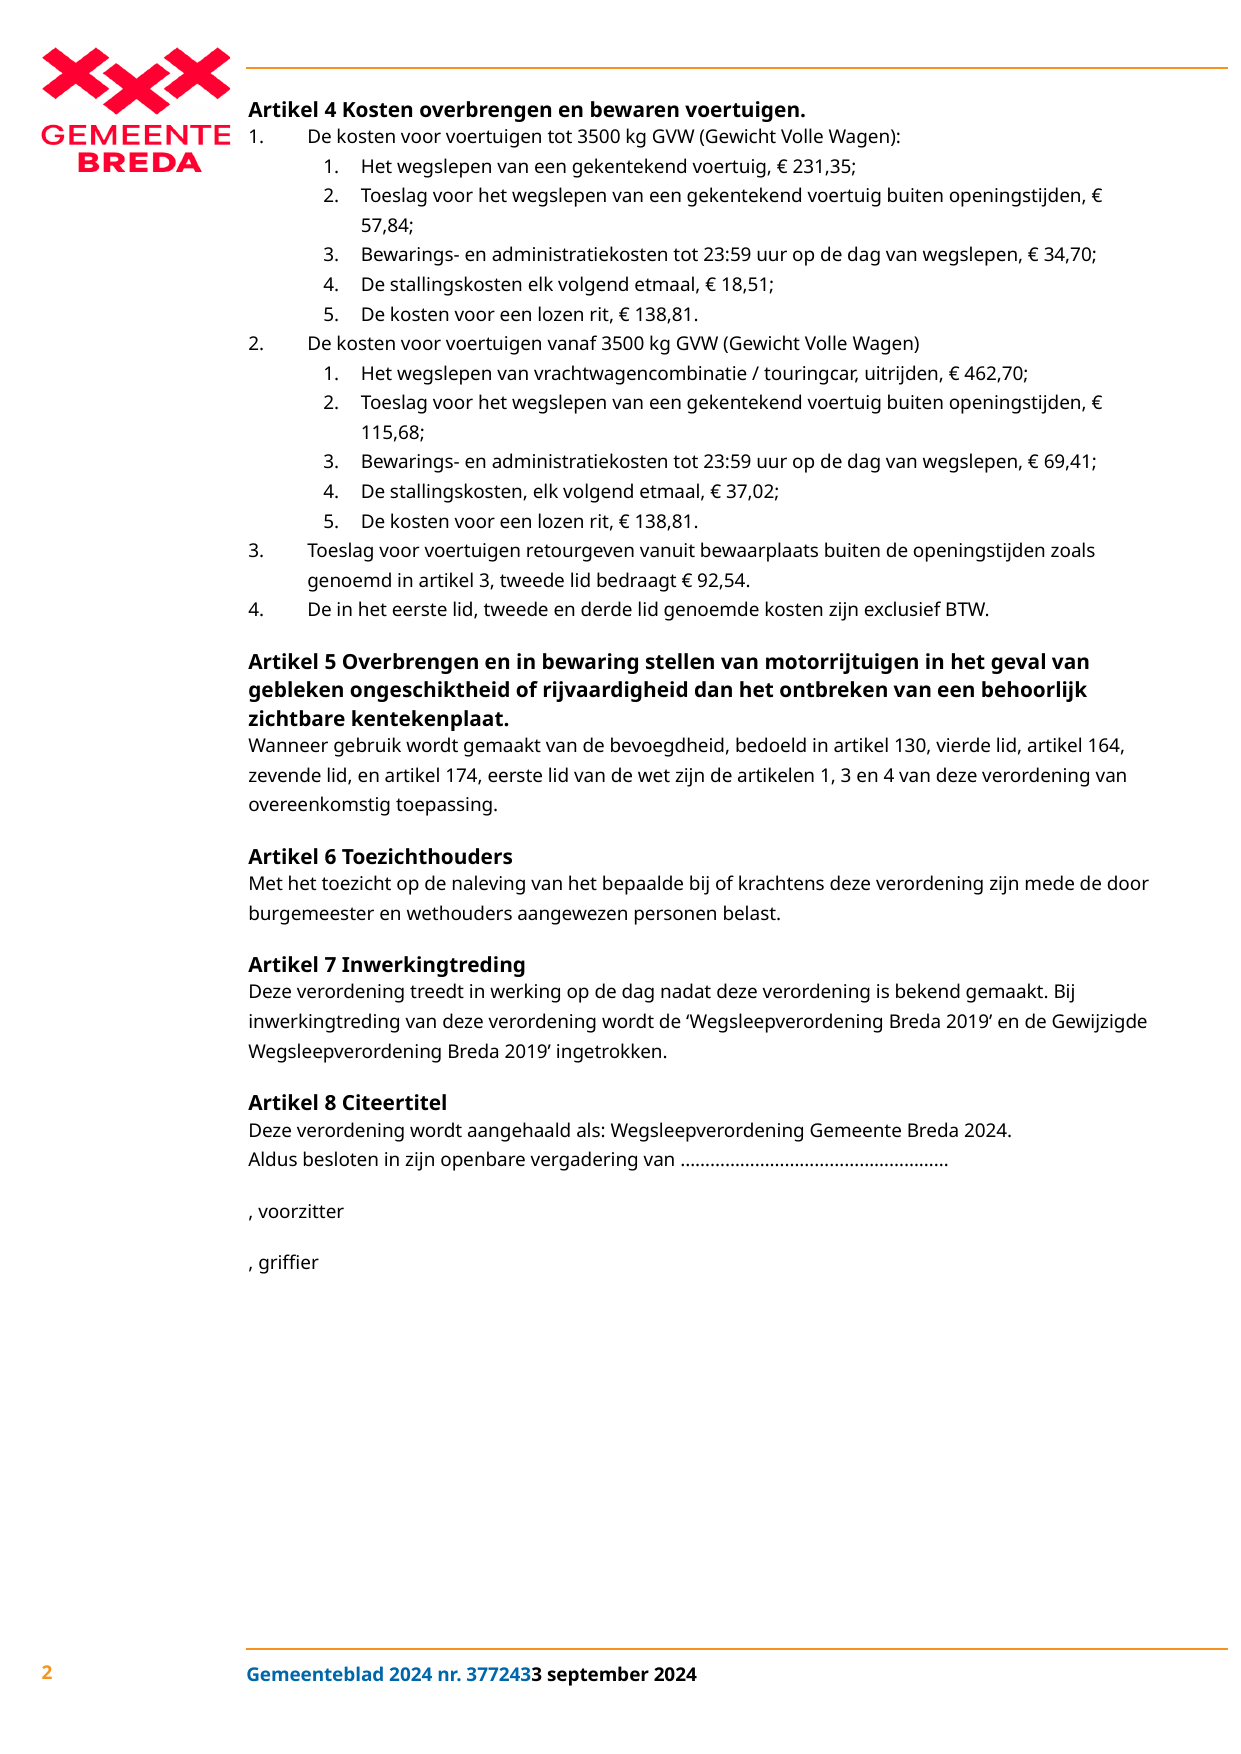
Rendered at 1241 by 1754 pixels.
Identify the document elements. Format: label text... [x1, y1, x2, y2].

list Het wegslepen van vrachtwagencombinatie / touringcar, uitrijden, € 462,70; [323, 360, 1152, 386]
list Het wegslepen van een gekentekend voertuig, € 231,35; [323, 153, 1152, 178]
text Artikel 8 Citeertitel [248, 1088, 1152, 1117]
list De in het eerste lid, tweede en derde lid genoemde kosten zijn exclusief BTW. [248, 597, 1152, 622]
list Bewarings- en administratiekosten tot 23:59 uur op de dag van wegslepen, € 34,70; [323, 242, 1152, 267]
picture [41, 47, 231, 172]
text , griffier [248, 1249, 1152, 1275]
list De kosten voor een lozen rit, € 138,81. [323, 301, 1152, 326]
text , voorzitter [248, 1198, 1152, 1223]
text Wanneer gebruik wordt gemaakt van de bevoegdheid, bedoeld in artikel 130, vierde lid, artikel 164, zevende lid, en artikel 174, eerste lid van de wet zijn de artikelen 1, 3 en 4 van deze verordening van overeenkomstig toepassing. [248, 732, 1152, 817]
text Artikel 7 Inwerkingtreding [248, 950, 1152, 979]
text Met het toezicht op de naleving van het bepaalde bij of krachtens deze verordening zijn mede de door burgemeester en wethouders aangewezen personen belast. [248, 870, 1152, 926]
list Toeslag voor het wegslepen van een gekentekend voertuig buiten openingstijden, € 115,68; [323, 389, 1152, 445]
list Toeslag voor voertuigen retourgeven vanuit bewaarplaats buiten de openingstijden zoals genoemd in artikel 3, tweede lid bedraagt € 92,54. [248, 537, 1152, 593]
list Toeslag voor het wegslepen van een gekentekend voertuig buiten openingstijden, € 57,84; [323, 182, 1152, 238]
list De stallingskosten, elk volgend etmaal, € 37,02; [323, 478, 1152, 504]
text Artikel 6 Toezichthouders [248, 842, 1152, 870]
list De kosten voor voertuigen tot 3500 kg GVW (Gewicht Volle Wagen): [248, 123, 1152, 149]
text Deze verordening wordt aangehaald als: Wegsleepverordening Gemeente Breda 2024. [248, 1117, 1152, 1142]
list Bewarings- en administratiekosten tot 23:59 uur op de dag van wegslepen, € 69,41; [323, 449, 1152, 474]
text Artikel 4 Kosten overbrengen en bewaren voertuigen. [248, 95, 1152, 123]
text Deze verordening treedt in werking op de dag nadat deze verordening is bekend gemaakt. Bij inwerkingtreding van deze verordening wordt de ‘Wegsleepverordening Breda 2019’ en de Gewijzigde Wegsleepverordening Breda 2019’ ingetrokken. [248, 979, 1152, 1064]
text Artikel 5 Overbrengen en in bewaring stellen van motorrijtuigen in het geval van gebleken ongeschiktheid of rijvaardigheid dan het ontbreken van een behoorlijk zichtbare kentekenplaat. [248, 647, 1152, 732]
list De kosten voor voertuigen vanaf 3500 kg GVW (Gewicht Volle Wagen) [248, 330, 1152, 356]
text Aldus besloten in zijn openbare vergadering van ……………………………………………… [248, 1146, 1152, 1172]
list De kosten voor een lozen rit, € 138,81. [323, 508, 1152, 533]
list De stallingskosten elk volgend etmaal, € 18,51; [323, 271, 1152, 297]
